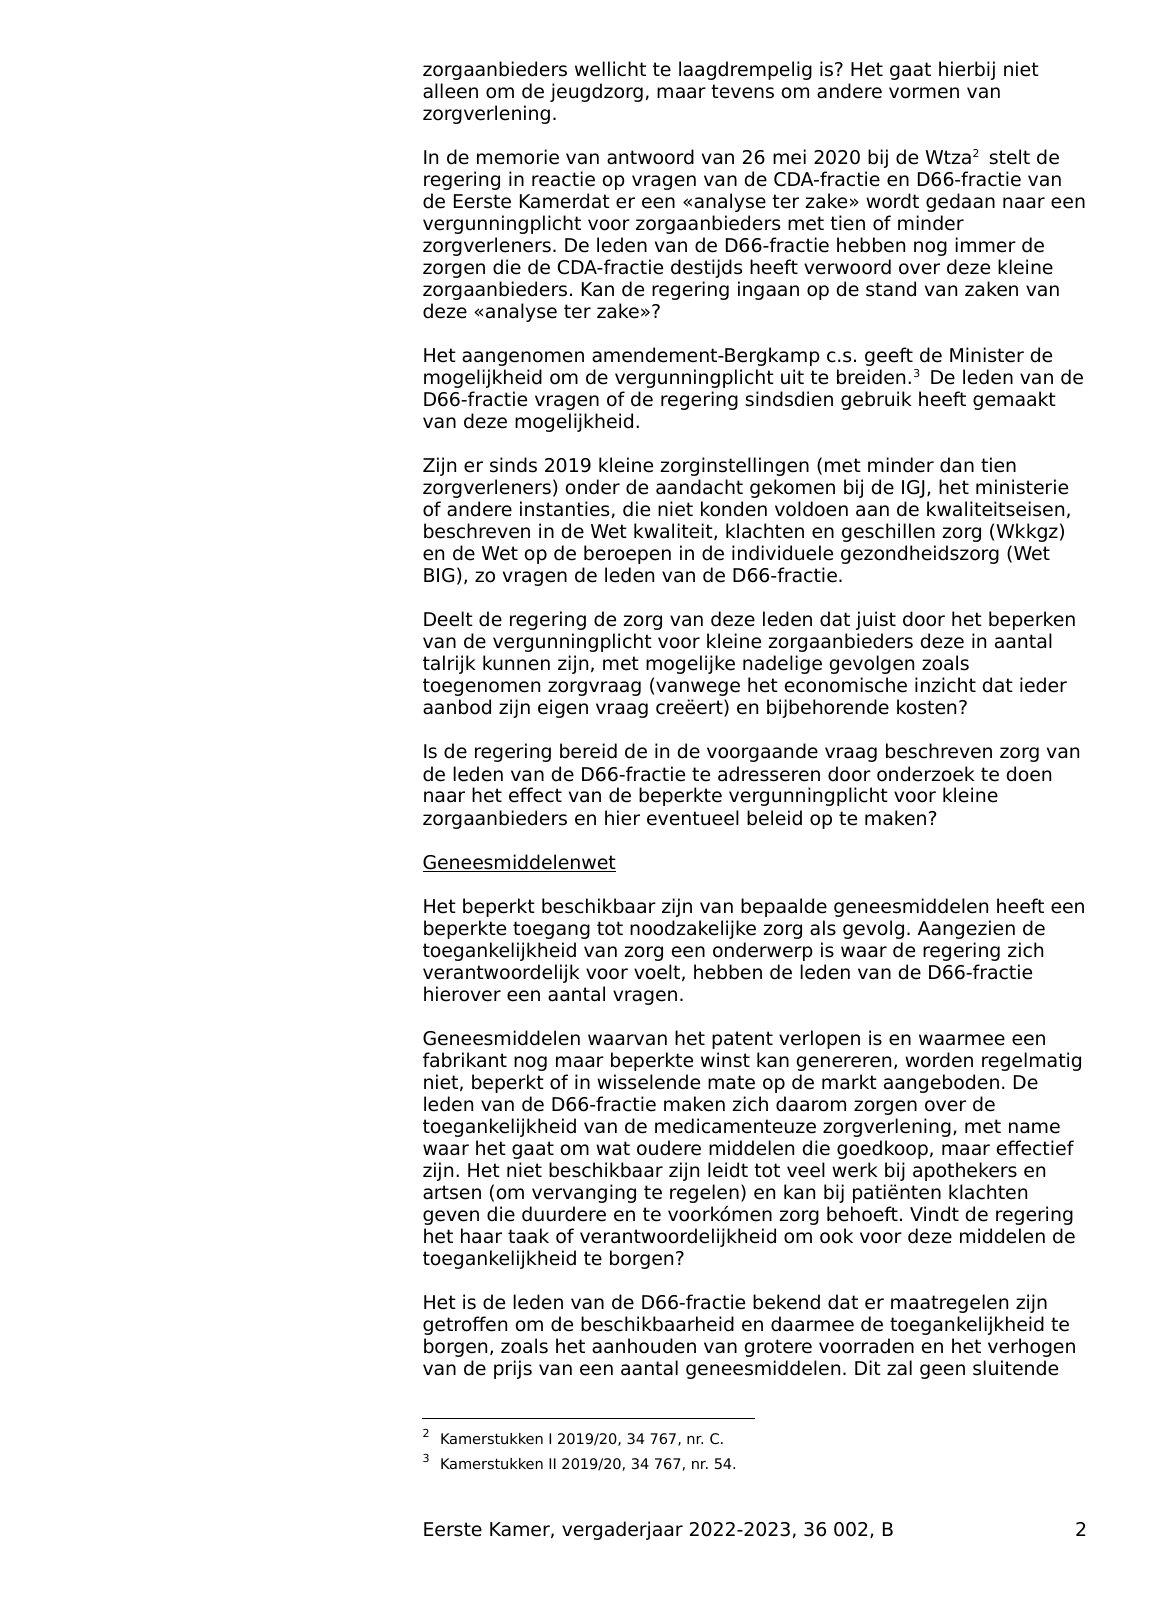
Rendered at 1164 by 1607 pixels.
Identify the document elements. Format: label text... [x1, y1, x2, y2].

text Zijn er sinds 2019 kleine zorginstellingen (met minder dan tien zorgverleners) onder de aandacht gekomen bij de IGJ, het ministerie of andere instanties, die niet konden voldoen aan de kwaliteitseisen, beschreven in de Wet kwaliteit, klachten en geschillen zorg (Wkkgz) en de Wet op de beroepen in de individuele gezondheidszorg (Wet BIG), zo vragen de leden van de D66-fractie. [422, 455, 1087, 587]
text zorgaanbieders wellicht te laagdrempelig is? Het gaat hierbij niet alleen om de jeugdzorg, maar tevens om andere vormen van zorgverlening. [422, 59, 1087, 125]
text Kamerstukken I 2019/20, 34 767, nr. C. [422, 1427, 1087, 1449]
text Het beperkt beschikbaar zijn van bepaalde geneesmiddelen heeft een beperkte toegang tot noodzakelijke zorg als gevolg. Aangezien de toegankelijkheid van zorg een onderwerp is waar de regering zich verantwoordelijk voor voelt, hebben de leden van de D66-fractie hierover een aantal vragen. [422, 896, 1087, 1006]
text Het is de leden van de D66-fractie bekend dat er maatregelen zijn getroffen om de beschikbaarheid en daarmee de toegankelijkheid te borgen, zoals het aanhouden van grotere voorraden en het verhogen van de prijs van een aantal geneesmiddelen. Dit zal geen sluitende [422, 1292, 1087, 1380]
text In de memorie van antwoord van 26 mei 2020 bij de Wtza stelt de regering in reactie op vragen van de CDA-fractie en D66-fractie van de Eerste Kamerdat er een «analyse ter zake» wordt gedaan naar een vergunningplicht voor zorgaanbieders met tien of minder zorgverleners. De leden van de D66-fractie hebben nog immer de zorgen die de CDA-fractie destijds heeft verwoord over deze kleine zorgaanbieders. Kan de regering ingaan op de stand van zaken van deze «analyse ter zake»? [422, 147, 1087, 323]
text Het aangenomen amendement-Bergkamp c.s. geeft de Minister de mogelijkheid om de vergunningplicht uit te breiden. De leden van de D66-fractie vragen of de regering sindsdien gebruik heeft gemaakt van deze mogelijkheid. [422, 345, 1087, 433]
text Kamerstukken II 2019/20, 34 767, nr. 54. [422, 1452, 1087, 1474]
text Is de regering bereid de in de voorgaande vraag beschreven zorg van de leden van de D66-fractie te adresseren door onderzoek te doen naar het effect van de beperkte vergunningplicht voor kleine zorgaanbieders en hier eventueel beleid op te maken? [422, 741, 1087, 829]
text Deelt de regering de zorg van deze leden dat juist door het beperken van de vergunningplicht voor kleine zorgaanbieders deze in aantal talrijk kunnen zijn, met mogelijke nadelige gevolgen zoals toegenomen zorgvraag (vanwege het economische inzicht dat ieder aanbod zijn eigen vraag creëert) en bijbehorende kosten? [422, 609, 1087, 719]
subtitle Geneesmiddelenwet [422, 852, 1087, 873]
text Geneesmiddelen waarvan het patent verlopen is en waarmee een fabrikant nog maar beperkte winst kan genereren, worden regelmatig niet, beperkt of in wisselende mate op de markt aangeboden. De leden van de D66-fractie maken zich daarom zorgen over de toegankelijkheid van de medicamenteuze zorgverlening, met name waar het gaat om wat oudere middelen die goedkoop, maar effectief zijn. Het niet beschikbaar zijn leidt tot veel werk bij apothekers en artsen (om vervanging te regelen) en kan bij patiënten klachten geven die duurdere en te voorkómen zorg behoeft. Vindt de regering het haar taak of verantwoordelijkheid om ook voor deze middelen de toegankelijkheid te borgen? [422, 1028, 1087, 1269]
